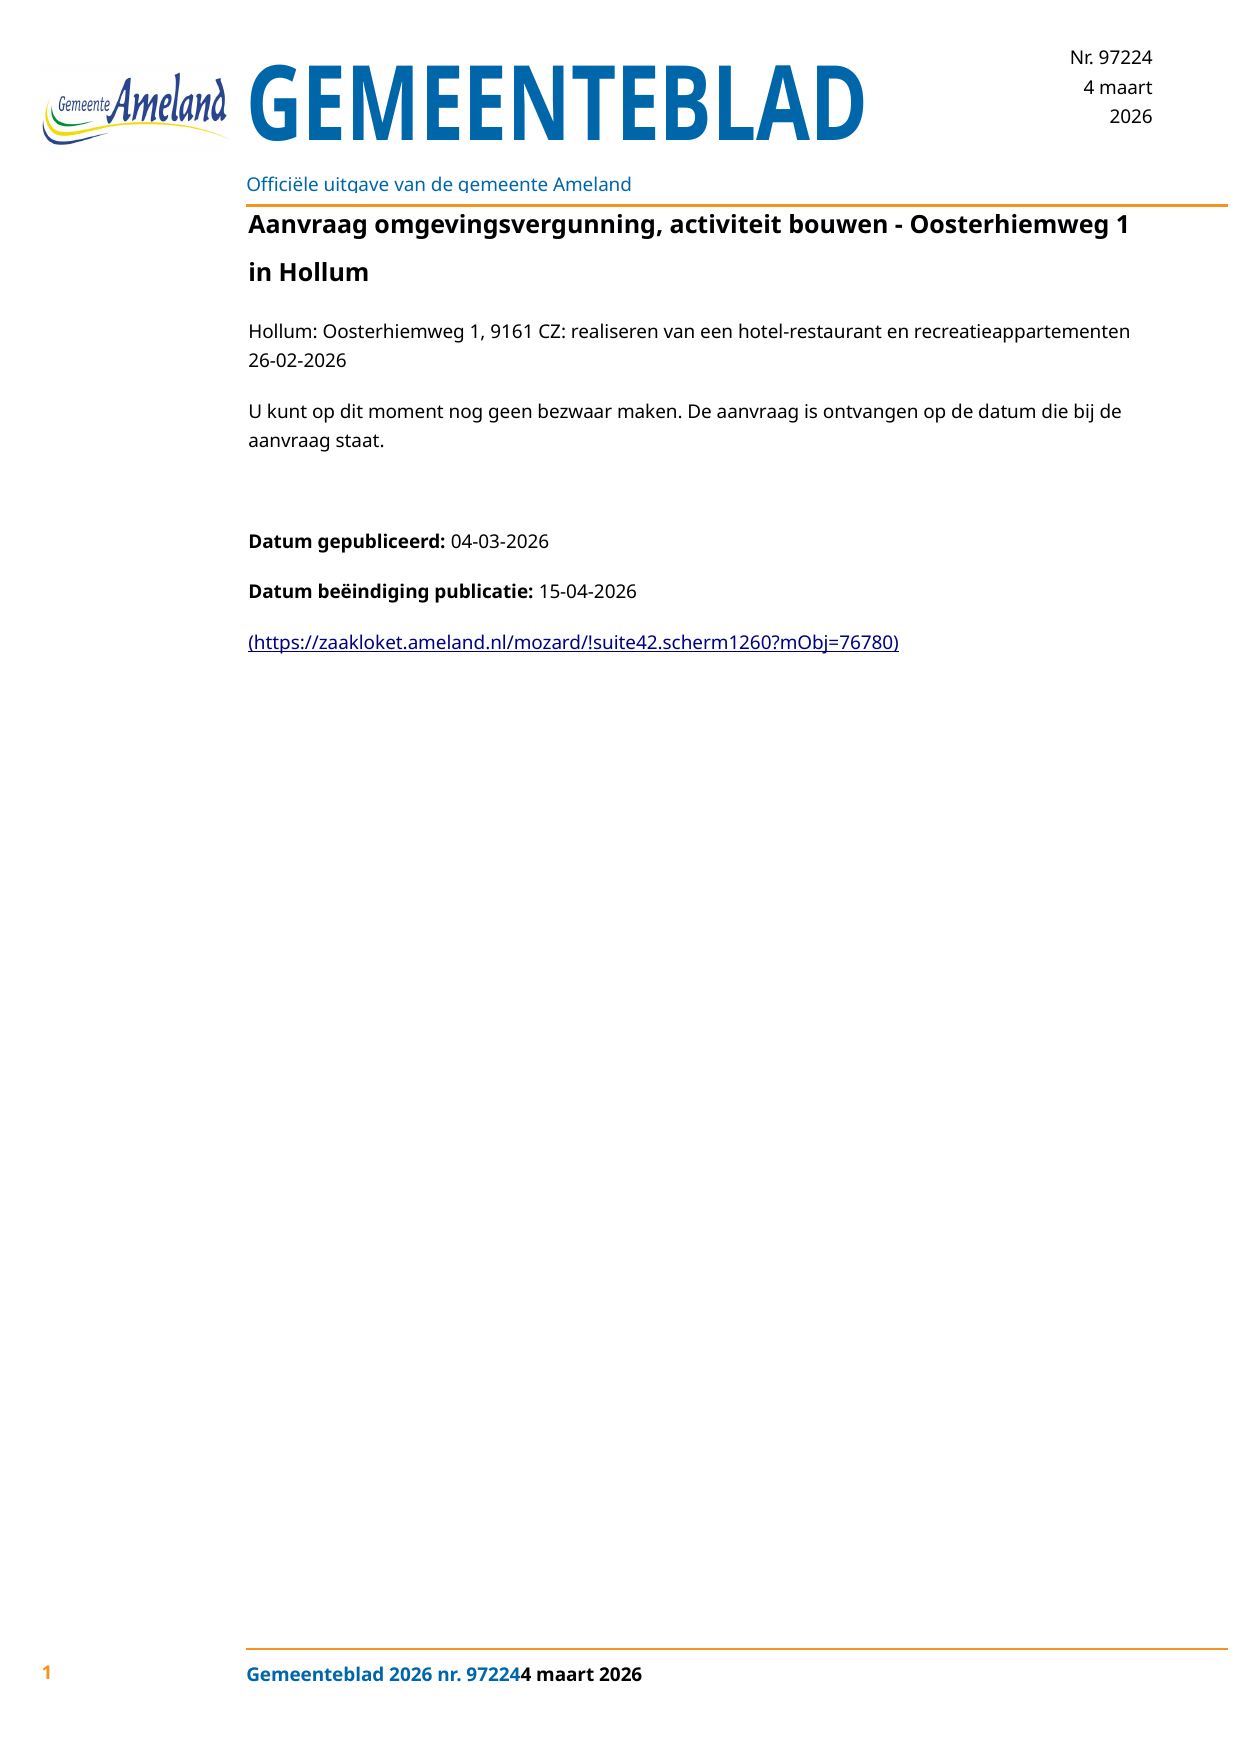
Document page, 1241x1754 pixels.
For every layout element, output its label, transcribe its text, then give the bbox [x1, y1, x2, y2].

text Aanvraag omgevingsvergunning, activiteit bouwen - Oosterhiemweg 1 in Hollum [248, 207, 1152, 288]
text Datum gepubliceerd: 04-03-2026 [248, 528, 1152, 554]
picture [41, 47, 231, 172]
text U kunt op dit moment nog geen bezwaar maken. De aanvraag is ontvangen op de datum die bij de aanvraag staat. [248, 398, 1152, 453]
text Datum beëindiging publicatie: 15-04-2026 [248, 579, 1152, 604]
text (https://zaakloket.ameland.nl/mozard/!suite42.scherm1260?mObj=76780) [248, 629, 1152, 655]
text Hollum: Oosterhiemweg 1, 9161 CZ: realiseren van een hotel-restaurant en recreatieappartementen 26-02-2026 [248, 318, 1152, 373]
